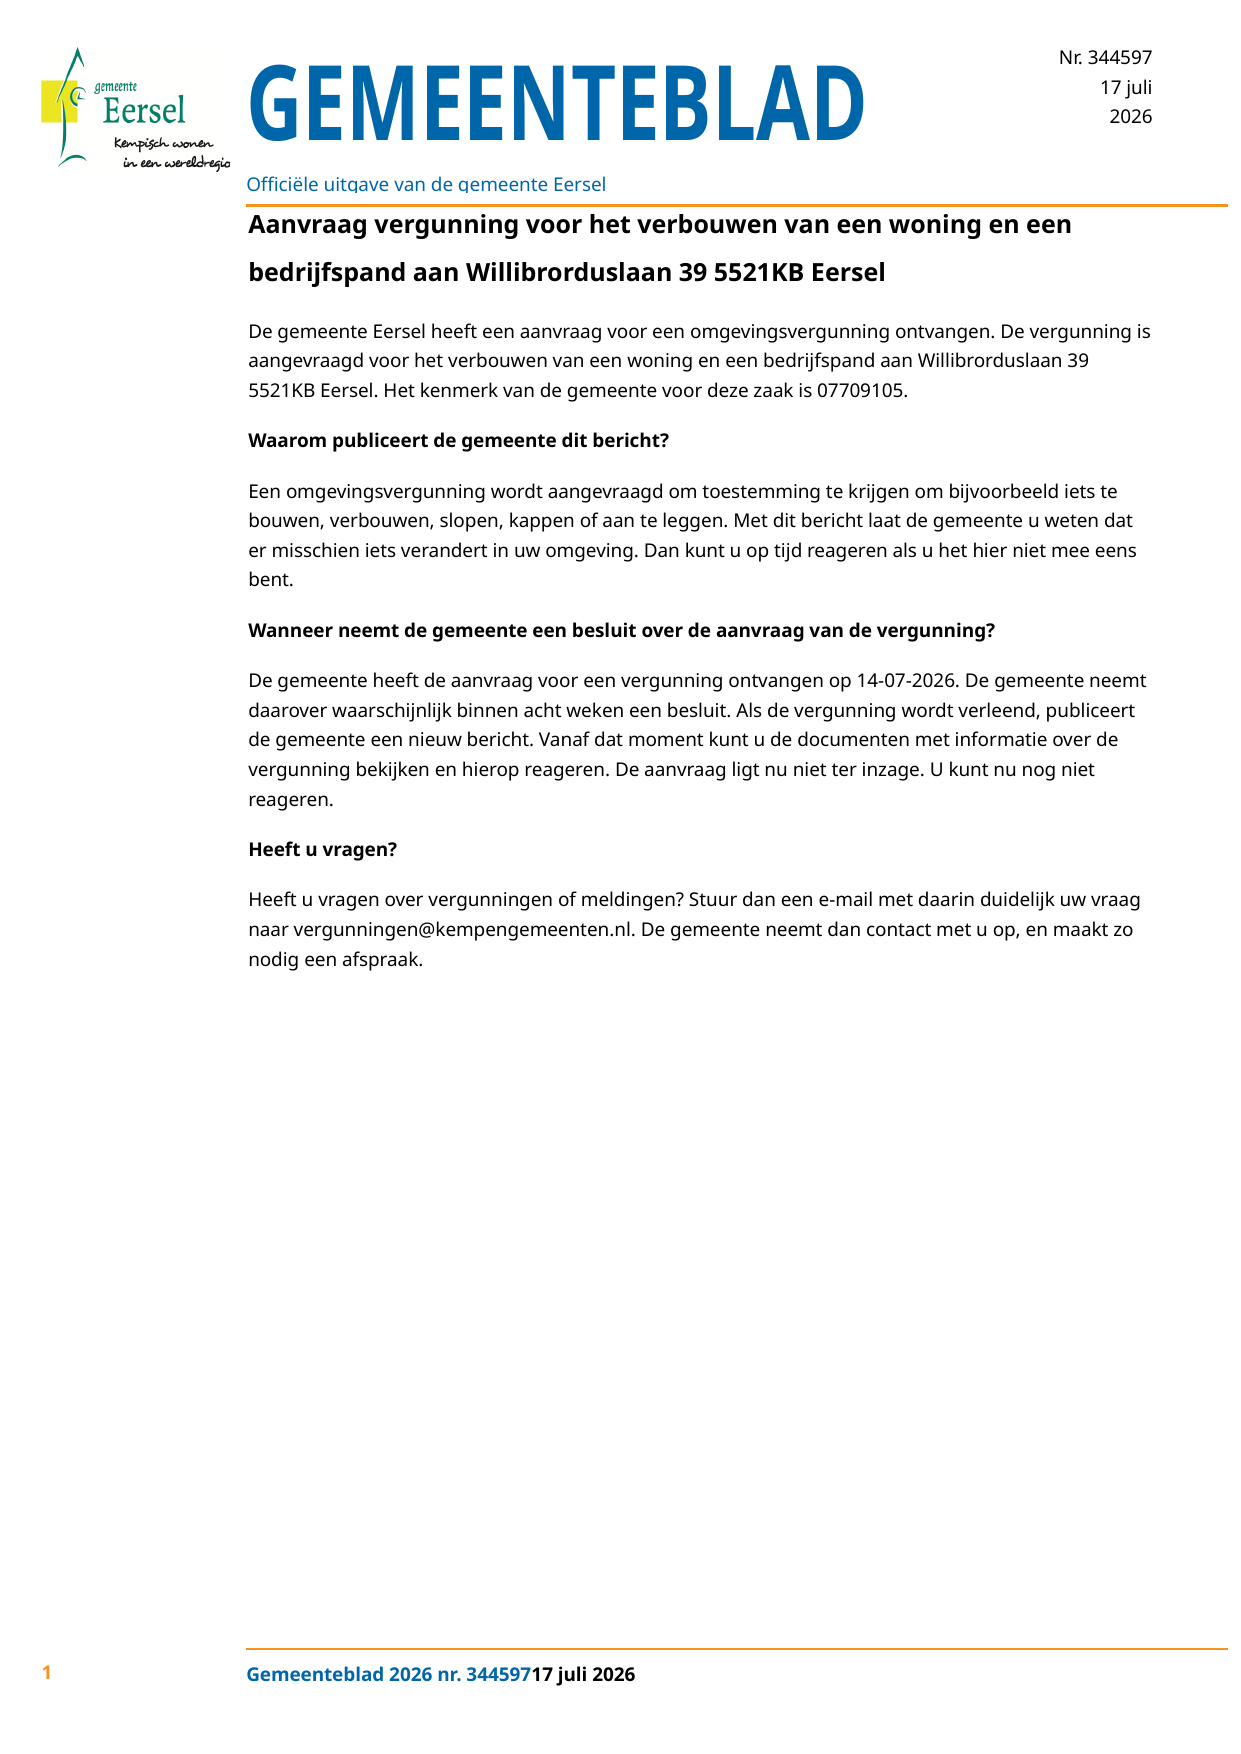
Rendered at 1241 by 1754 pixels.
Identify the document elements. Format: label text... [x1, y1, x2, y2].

picture [41, 47, 231, 172]
text De gemeente Eersel heeft een aanvraag voor een omgevingsvergunning ontvangen. De vergunning is aangevraagd voor het verbouwen van een woning en een bedrijfspand aan Willibrorduslaan 39 5521KB Eersel. Het kenmerk van de gemeente voor deze zaak is 07709105. [248, 318, 1152, 403]
text Waarom publiceert de gemeente dit bericht? [248, 427, 1152, 453]
text Aanvraag vergunning voor het verbouwen van een woning en een bedrijfspand aan Willibrorduslaan 39 5521KB Eersel [248, 207, 1152, 288]
text Een omgevingsvergunning wordt aangevraagd om toestemming te krijgen om bijvoorbeeld iets te bouwen, verbouwen, slopen, kappen of aan te leggen. Met dit bericht laat de gemeente u weten dat er misschien iets verandert in uw omgeving. Dan kunt u op tijd reageren als u het hier niet mee eens bent. [248, 478, 1152, 592]
text De gemeente heeft de aanvraag voor een vergunning ontvangen op 14-07-2026. De gemeente neemt daarover waarschijnlijk binnen acht weken een besluit. Als de vergunning wordt verleend, publiceert de gemeente een nieuw bericht. Vanaf dat moment kunt u de documenten met informatie over de vergunning bekijken en hierop reageren. De aanvraag ligt nu niet ter inzage. U kunt nu nog niet reageren. [248, 667, 1152, 812]
text Heeft u vragen over vergunningen of meldingen? Stuur dan een e-mail met daarin duidelijk uw vraag naar vergunningen@kempengemeenten.nl. De gemeente neemt dan contact met u op, en maakt zo nodig een afspraak. [248, 887, 1152, 972]
text Heeft u vragen? [248, 836, 1152, 862]
text Wanneer neemt de gemeente een besluit over de aanvraag van de vergunning? [248, 617, 1152, 643]
